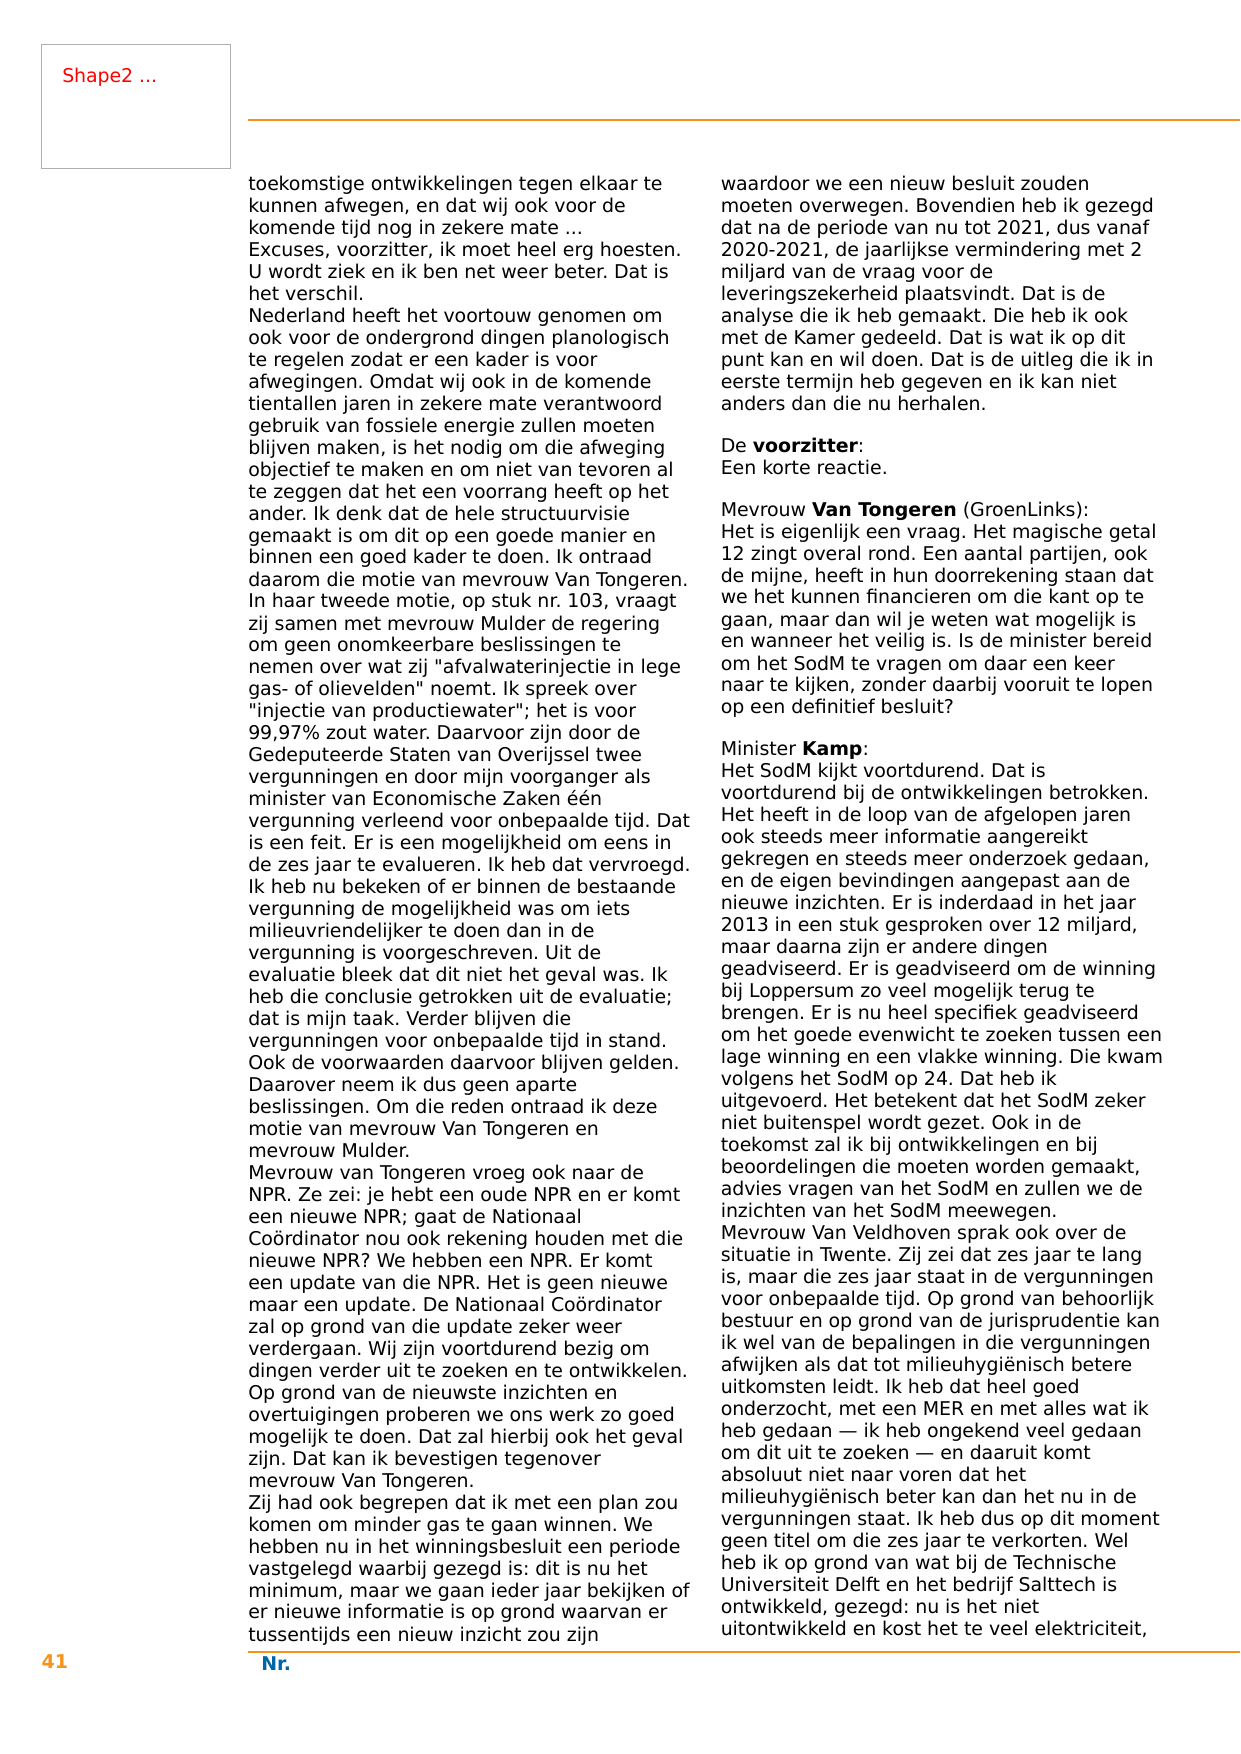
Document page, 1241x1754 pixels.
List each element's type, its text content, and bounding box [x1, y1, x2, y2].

text Zij had ook begrepen dat ik met een plan zou komen om minder gas te gaan winnen. We hebben nu in het winningsbesluit een periode vastgelegd waarbij gezegd is: dit is nu het minimum, maar we gaan ieder jaar bekijken of er nieuwe informatie is op grond waarvan er tussentijds een nieuw inzicht zou zijn [248, 1492, 691, 1645]
text toekomstige ontwikkelingen tegen elkaar te kunnen afwegen, en dat wij ook voor de komende tijd nog in zekere mate ... [248, 173, 691, 239]
text waardoor we een nieuw besluit zouden moeten overwegen. Bovendien heb ik gezegd dat na de periode van nu tot 2021, dus vanaf 2020-2021, de jaarlijkse vermindering met 2 miljard van de vraag voor de leveringszekerheid plaatsvindt. Dat is de analyse die ik heb gemaakt. Die heb ik ook met de Kamer gedeeld. Dat is wat ik op dit punt kan en wil doen. Dat is de uitleg die ik in eerste termijn heb gegeven en ik kan niet anders dan die nu herhalen. [721, 173, 1163, 414]
text Mevrouw van Tongeren vroeg ook naar de NPR. Ze zei: je hebt een oude NPR en er komt een nieuwe NPR; gaat de Nationaal Coördinator nou ook rekening houden met die nieuwe NPR? We hebben een NPR. Er komt een update van die NPR. Het is geen nieuwe maar een update. De Nationaal Coördinator zal op grond van die update zeker weer verdergaan. Wij zijn voortdurend bezig om dingen verder uit te zoeken en te ontwikkelen. Op grond van de nieuwste inzichten en overtuigingen proberen we ons werk zo goed mogelijk te doen. Dat zal hierbij ook het geval zijn. Dat kan ik bevestigen tegenover mevrouw Van Tongeren. [248, 1162, 691, 1492]
text Mevrouw Van Veldhoven sprak ook over de situatie in Twente. Zij zei dat zes jaar te lang is, maar die zes jaar staat in de vergunningen voor onbepaalde tijd. Op grond van behoorlijk bestuur en op grond van de jurisprudentie kan ik wel van de bepalingen in die vergunningen afwijken als dat tot milieuhygiënisch betere uitkomsten leidt. Ik heb dat heel goed onderzocht, met een MER en met alles wat ik heb gedaan — ik heb ongekend veel gedaan om dit uit te zoeken — en daaruit komt absoluut niet naar voren dat het milieuhygiënisch beter kan dan het nu in de vergunningen staat. Ik heb dus op dit moment geen titel om die zes jaar te verkorten. Wel heb ik op grond van wat bij de Technische Universiteit Delft en het bedrijf Salttech is ontwikkeld, gezegd: nu is het niet uitontwikkeld en kost het te veel elektriciteit, [721, 1222, 1163, 1639]
text In haar tweede motie, op stuk nr. 103, vraagt zij samen met mevrouw Mulder de regering om geen onomkeerbare beslissingen te nemen over wat zij "afvalwaterinjectie in lege gas- of olievelden" noemt. Ik spreek over "injectie van productiewater"; het is voor 99,97% zout water. Daarvoor zijn door de Gedeputeerde Staten van Overijssel twee vergunningen en door mijn voorganger als minister van Economische Zaken één vergunning verleend voor onbepaalde tijd. Dat is een feit. Er is een mogelijkheid om eens in de zes jaar te evalueren. Ik heb dat vervroegd. Ik heb nu bekeken of er binnen de bestaande vergunning de mogelijkheid was om iets milieuvriendelijker te doen dan in de vergunning is voorgeschreven. Uit de evaluatie bleek dat dit niet het geval was. Ik heb die conclusie getrokken uit de evaluatie; dat is mijn taak. Verder blijven die vergunningen voor onbepaalde tijd in stand. Ook de voorwaarden daarvoor blijven gelden. Daarover neem ik dus geen aparte beslissingen. Om die reden ontraad ik deze motie van mevrouw Van Tongeren en mevrouw Mulder. [248, 590, 691, 1162]
text Mevrouw Van Tongeren (GroenLinks): [721, 498, 1163, 521]
text Excuses, voorzitter, ik moet heel erg hoesten. U wordt ziek en ik ben net weer beter. Dat is het verschil. [248, 239, 691, 305]
text Minister Kamp: [721, 738, 1163, 760]
text Het SodM kijkt voortdurend. Dat is voortdurend bij de ontwikkelingen betrokken. Het heeft in de loop van de afgelopen jaren ook steeds meer informatie aangereikt gekregen en steeds meer onderzoek gedaan, en de eigen bevindingen aangepast aan de nieuwe inzichten. Er is inderdaad in het jaar 2013 in een stuk gesproken over 12 miljard, maar daarna zijn er andere dingen geadviseerd. Er is geadviseerd om de winning bij Loppersum zo veel mogelijk terug te brengen. Er is nu heel specifiek geadviseerd om het goede evenwicht te zoeken tussen een lage winning en een vlakke winning. Die kwam volgens het SodM op 24. Dat heb ik uitgevoerd. Het betekent dat het SodM zeker niet buitenspel wordt gezet. Ook in de toekomst zal ik bij ontwikkelingen en bij beoordelingen die moeten worden gemaakt, advies vragen van het SodM en zullen we de inzichten van het SodM meewegen. [721, 760, 1163, 1222]
text Nederland heeft het voortouw genomen om ook voor de ondergrond dingen planologisch te regelen zodat er een kader is voor afwegingen. Omdat wij ook in de komende tientallen jaren in zekere mate verantwoord gebruik van fossiele energie zullen moeten blijven maken, is het nodig om die afweging objectief te maken en om niet van tevoren al te zeggen dat het een voorrang heeft op het ander. Ik denk dat de hele structuurvisie gemaakt is om dit op een goede manier en binnen een goed kader te doen. Ik ontraad daarom die motie van mevrouw Van Tongeren. [248, 305, 691, 590]
text De voorzitter: [721, 434, 1163, 457]
text Een korte reactie. [721, 457, 1163, 478]
text Het is eigenlijk een vraag. Het magische getal 12 zingt overal rond. Een aantal partijen, ook de mijne, heeft in hun doorrekening staan dat we het kunnen financieren om die kant op te gaan, maar dan wil je weten wat mogelijk is en wanneer het veilig is. Is de minister bereid om het SodM te vragen om daar een keer naar te kijken, zonder daarbij vooruit te lopen op een definitief besluit? [721, 521, 1163, 718]
